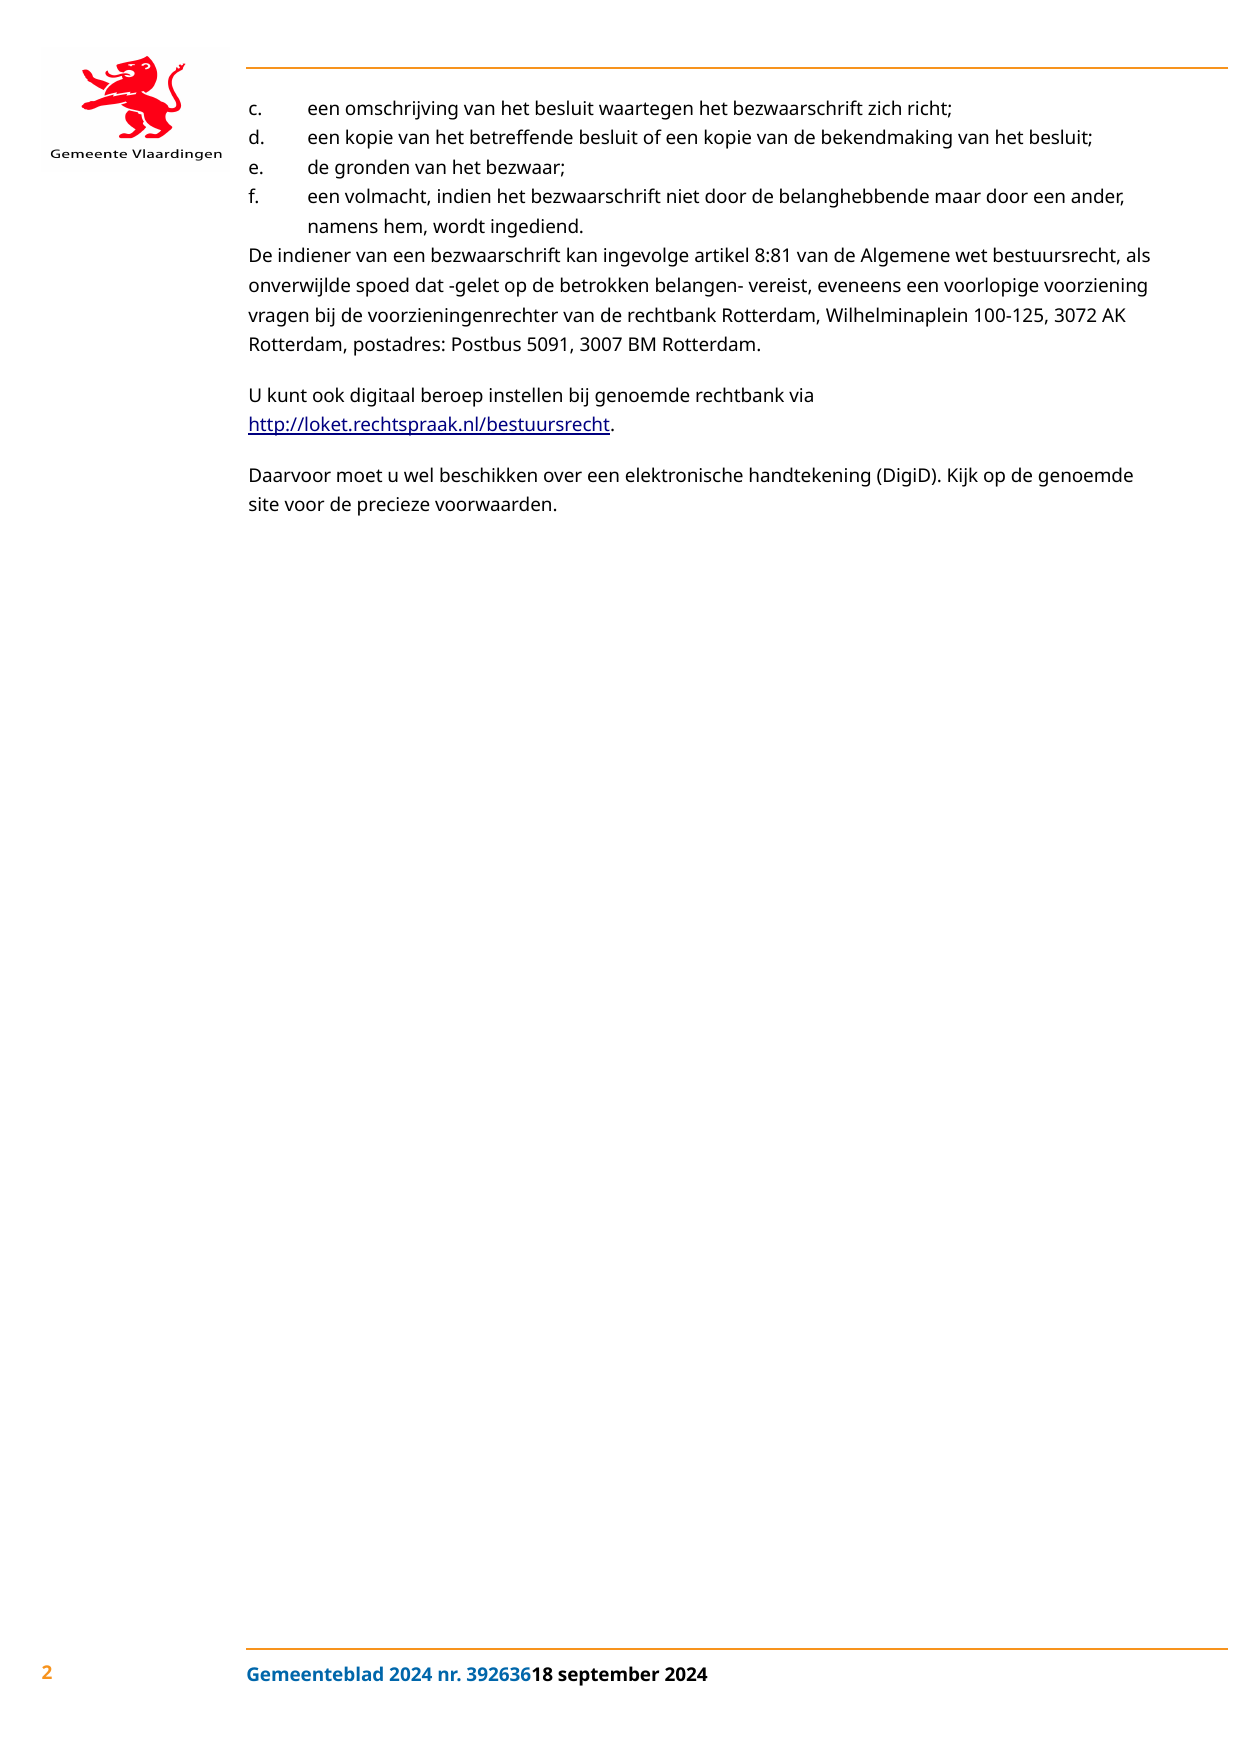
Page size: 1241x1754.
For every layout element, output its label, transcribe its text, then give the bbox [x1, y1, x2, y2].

list een omschrijving van het besluit waartegen het bezwaarschrift zich richt; [248, 95, 1152, 121]
text Daarvoor moet u wel beschikken over een elektronische handtekening (DigiD). Kijk op de genoemde site voor de precieze voorwaarden. [248, 462, 1152, 517]
text De indiener van een bezwaarschrift kan ingevolge artikel 8:81 van de Algemene wet bestuursrecht, als onverwijlde spoed dat -gelet op de betrokken belangen- vereist, eveneens een voorlopige voorziening vragen bij de voorzieningenrechter van de rechtbank Rotterdam, Wilhelminaplein 100-125, 3072 AK Rotterdam, postadres: Postbus 5091, 3007 BM Rotterdam. [248, 243, 1152, 357]
list een kopie van het betreffende besluit of een kopie van de bekendmaking van het besluit; [248, 124, 1152, 150]
text U kunt ook digitaal beroep instellen bij genoemde rechtbank via http://loket.rechtspraak.nl/bestuursrecht. [248, 382, 1152, 437]
list een volmacht, indien het bezwaarschrift niet door de belanghebbende maar door een ander, namens hem, wordt ingediend. [248, 183, 1152, 239]
list de gronden van het bezwaar; [248, 154, 1152, 180]
picture [41, 47, 231, 172]
